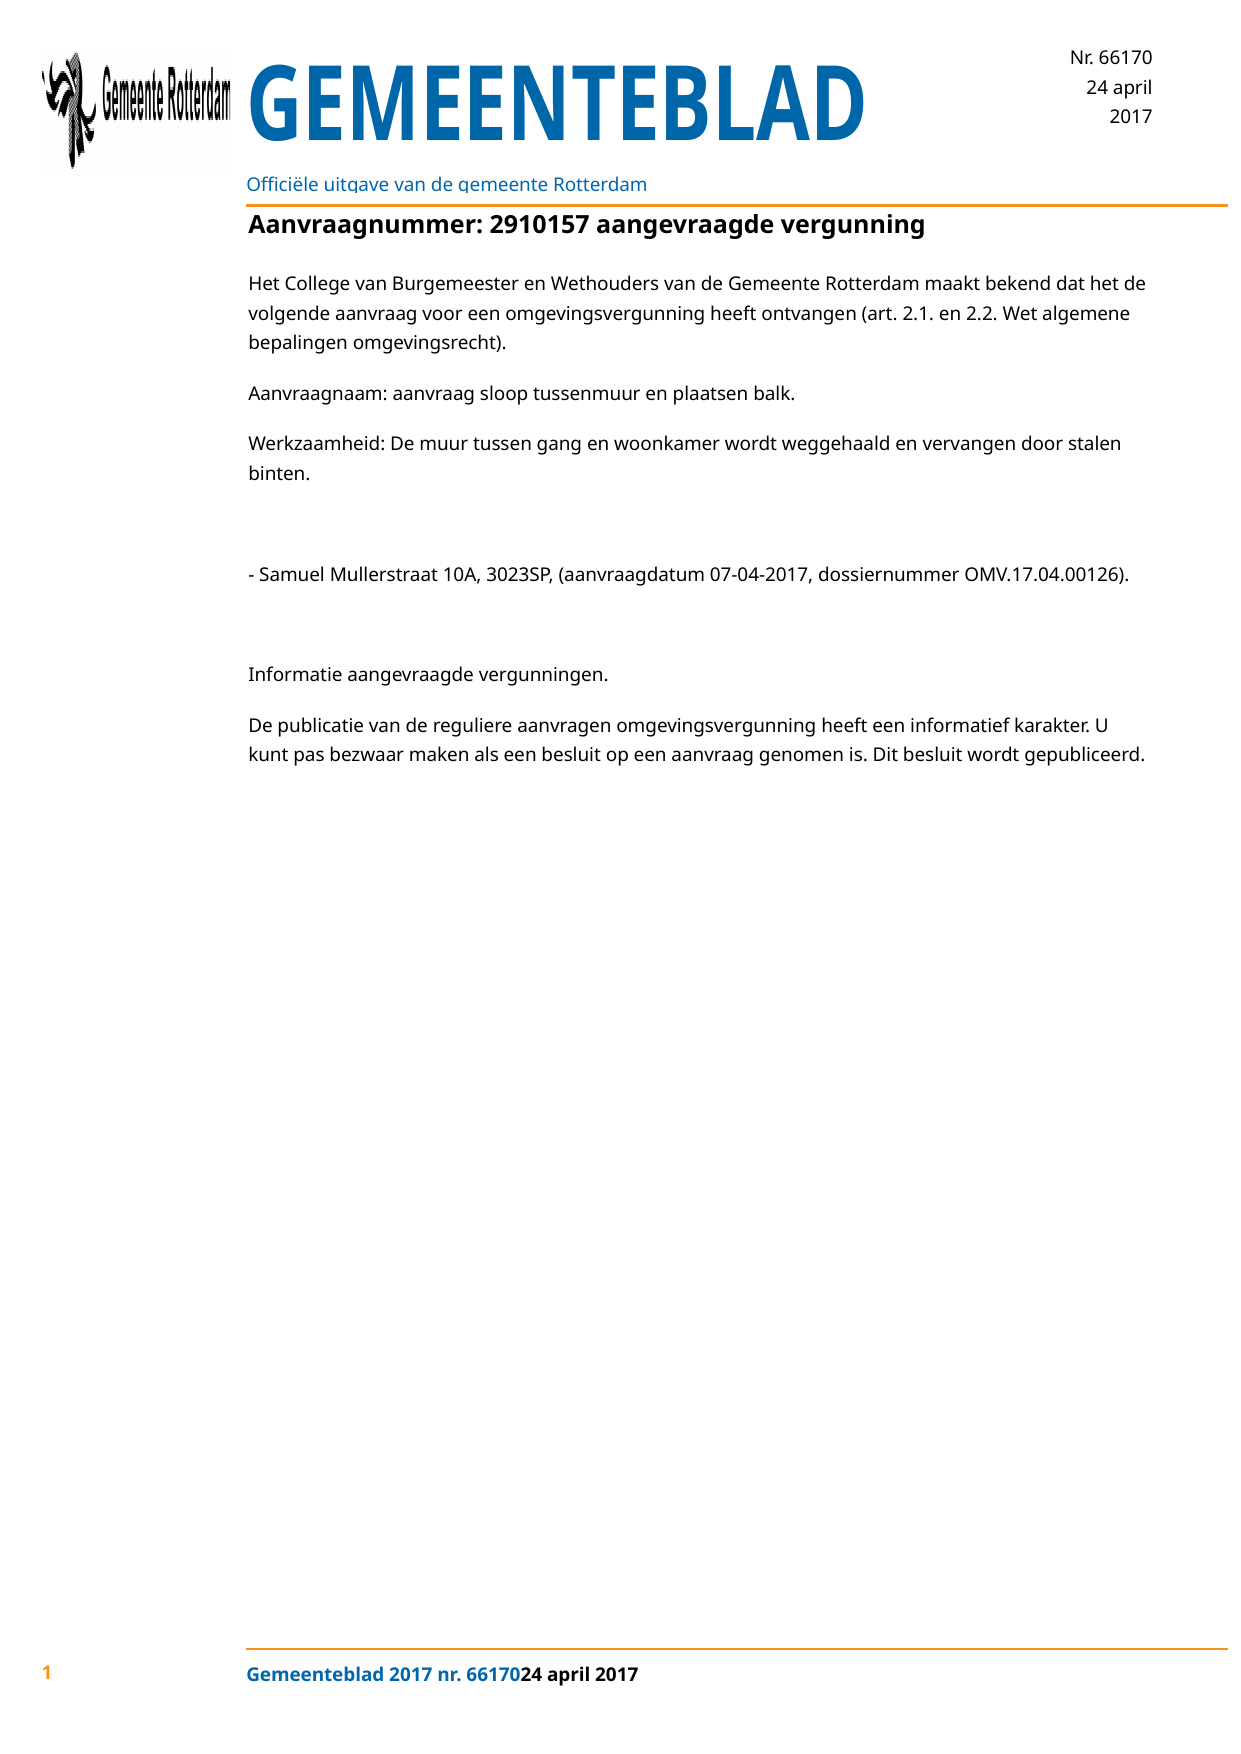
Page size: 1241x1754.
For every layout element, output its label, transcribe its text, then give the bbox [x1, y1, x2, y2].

picture [41, 47, 231, 172]
text Het College van Burgemeester en Wethouders van de Gemeente Rotterdam maakt bekend dat het de volgende aanvraag voor een omgevingsvergunning heeft ontvangen (art. 2.1. en 2.2. Wet algemene bepalingen omgevingsrecht). [248, 270, 1152, 355]
text Informatie aangevraagde vergunningen. [248, 662, 1152, 687]
text - Samuel Mullerstraat 10A, 3023SP, (aanvraagdatum 07-04-2017, dossiernummer OMV.17.04.00126). [248, 561, 1152, 586]
text Aanvraagnummer: 2910157 aangevraagde vergunning [248, 207, 1152, 241]
text De publicatie van de reguliere aanvragen omgevingsvergunning heeft een informatief karakter. U kunt pas bezwaar maken als een besluit op een aanvraag genomen is. Dit besluit wordt gepubliceerd. [248, 712, 1152, 767]
text Aanvraagnaam: aanvraag sloop tussenmuur en plaatsen balk. [248, 380, 1152, 406]
text Werkzaamheid: De muur tussen gang en woonkamer wordt weggehaald en vervangen door stalen binten. [248, 430, 1152, 486]
